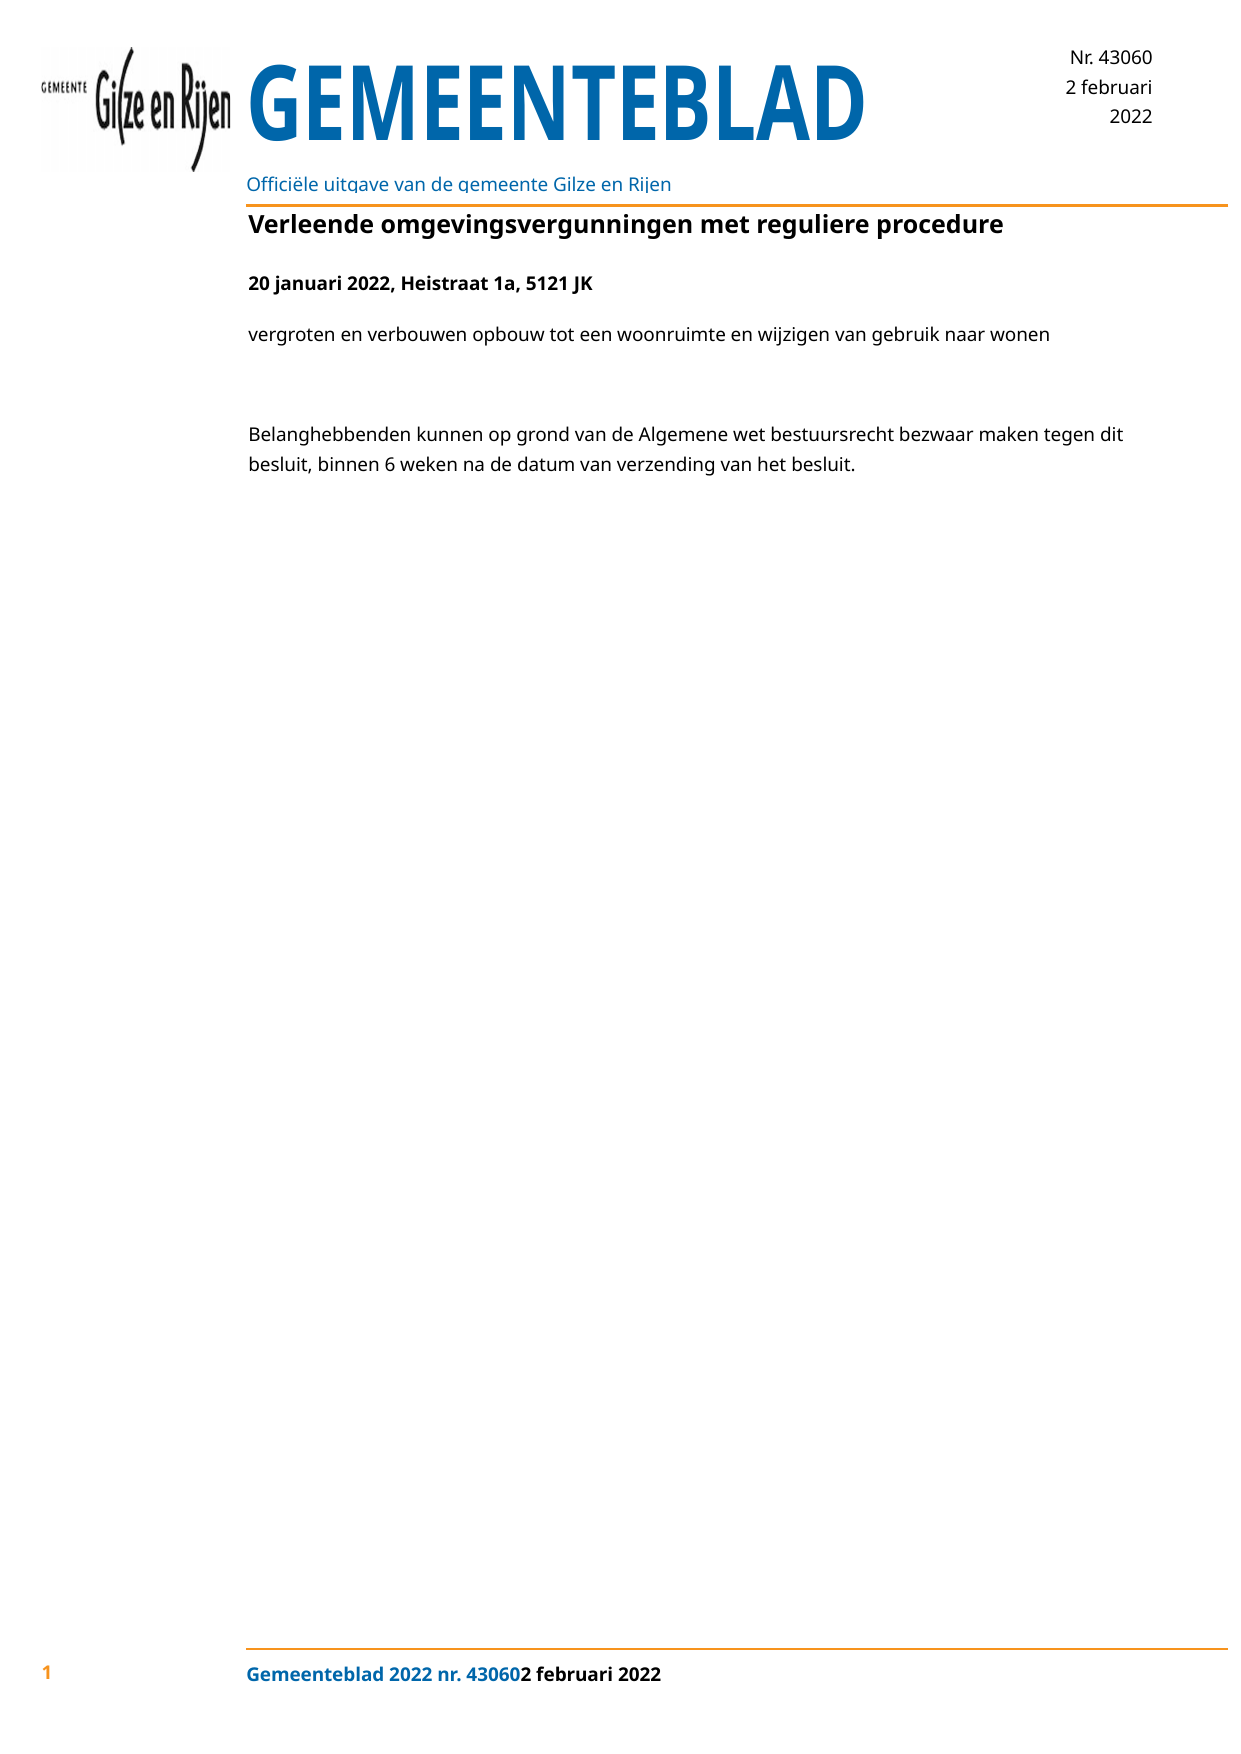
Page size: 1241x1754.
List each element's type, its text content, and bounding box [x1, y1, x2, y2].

text Belanghebbenden kunnen op grond van de Algemene wet bestuursrecht bezwaar maken tegen dit besluit, binnen 6 weken na de datum van verzending van het besluit. [248, 422, 1152, 477]
text 20 januari 2022, Heistraat 1a, 5121 JK [248, 270, 1152, 296]
text Verleende omgevingsvergunningen met reguliere procedure [248, 207, 1152, 241]
picture [41, 47, 231, 172]
text vergroten en verbouwen opbouw tot een woonruimte en wijzigen van gebruik naar wonen [248, 321, 1152, 346]
